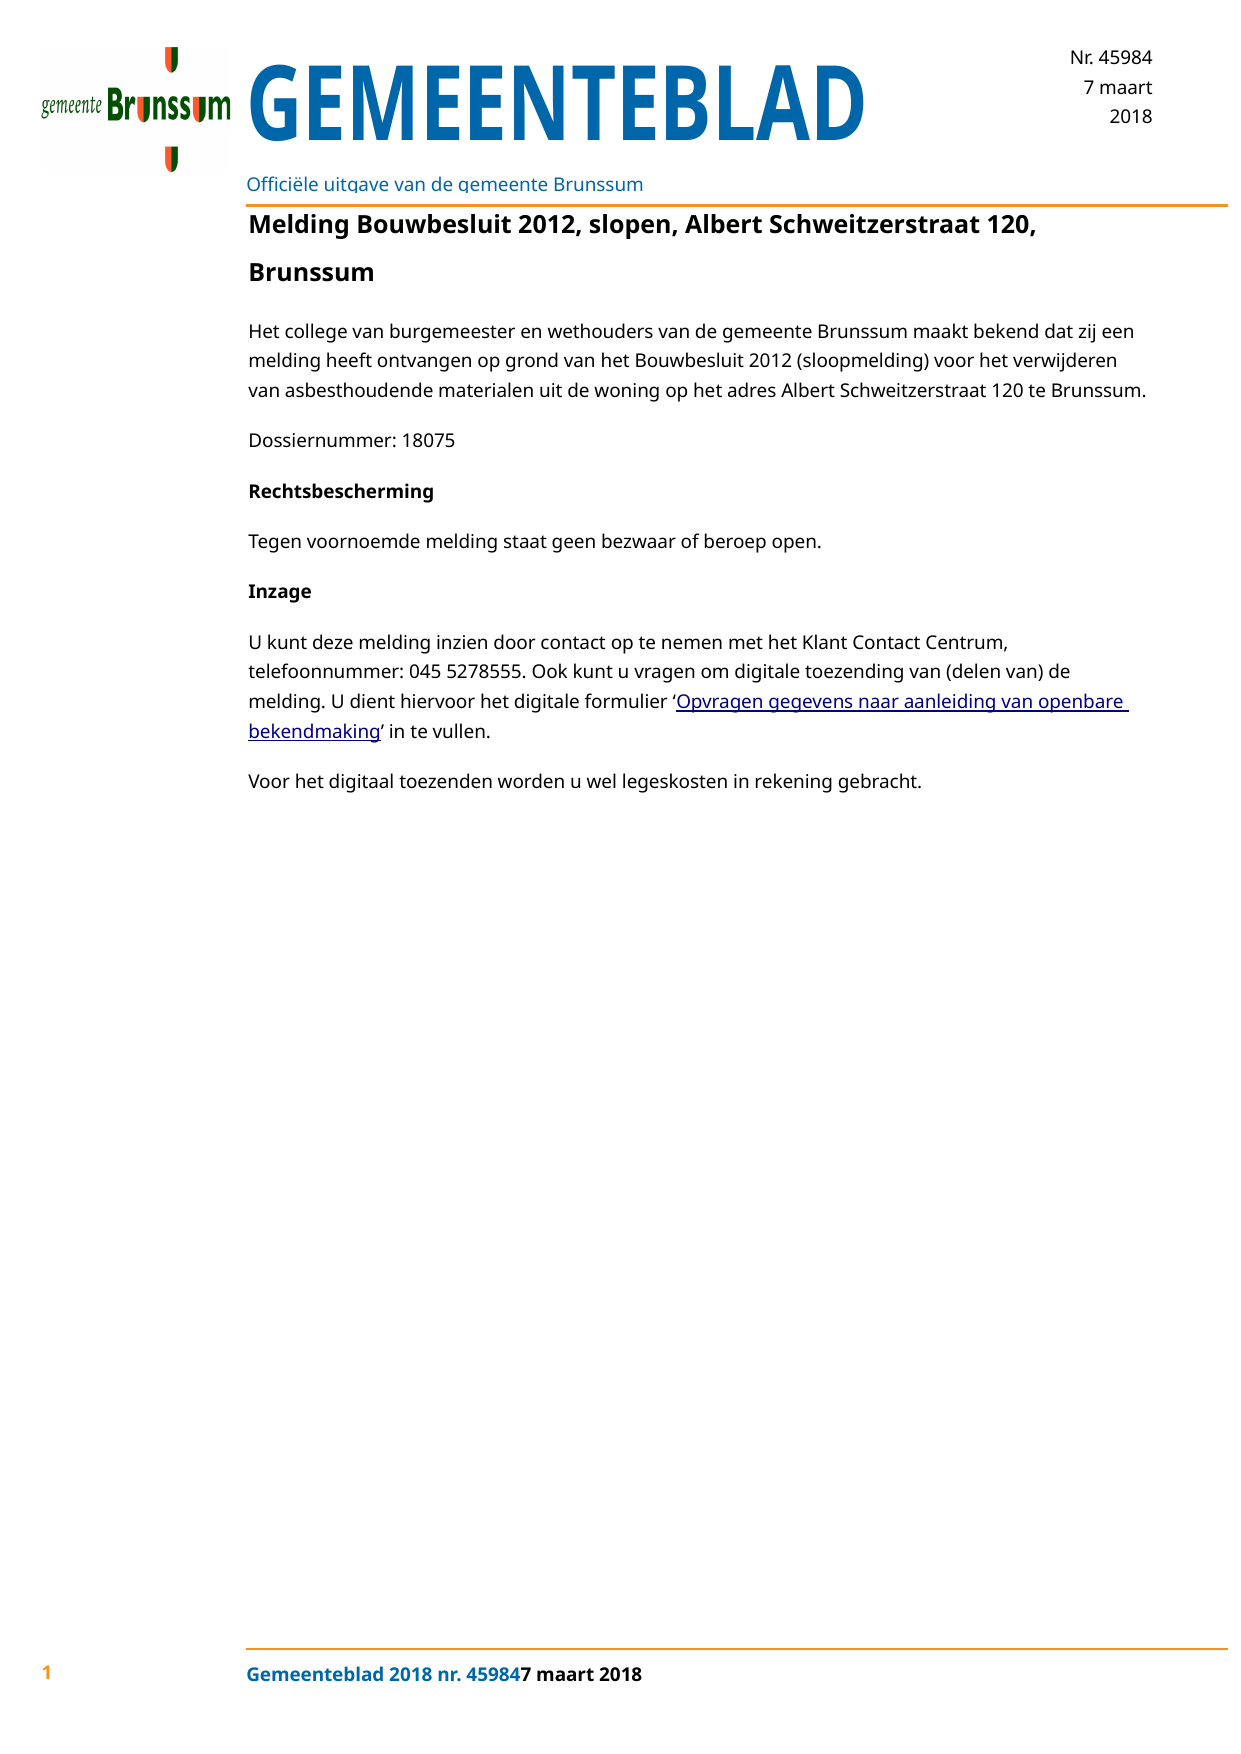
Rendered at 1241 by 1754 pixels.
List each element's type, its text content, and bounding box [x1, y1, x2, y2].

text Inzage [248, 579, 1152, 604]
text Dossiernummer: 18075 [248, 427, 1152, 453]
text Voor het digitaal toezenden worden u wel legeskosten in rekening gebracht. [248, 768, 1152, 794]
text Melding Bouwbesluit 2012, slopen, Albert Schweitzerstraat 120, Brunssum [248, 207, 1152, 288]
text Rechtsbescherming [248, 478, 1152, 504]
text Het college van burgemeester en wethouders van de gemeente Brunssum maakt bekend dat zij een melding heeft ontvangen op grond van het Bouwbesluit 2012 (sloopmelding) voor het verwijderen van asbesthoudende materialen uit de woning op het adres Albert Schweitzerstraat 120 te Brunssum. [248, 318, 1152, 403]
text U kunt deze melding inzien door contact op te nemen met het Klant Contact Centrum, telefoonnummer: 045 5278555. Ook kunt u vragen om digitale toezending van (delen van) de melding. U dient hiervoor het digitale formulier ‘Opvragen gegevens naar aanleiding van openbare bekendmaking’ in te vullen. [248, 629, 1152, 744]
picture [41, 47, 231, 172]
text Tegen voornoemde melding staat geen bezwaar of beroep open. [248, 528, 1152, 554]
